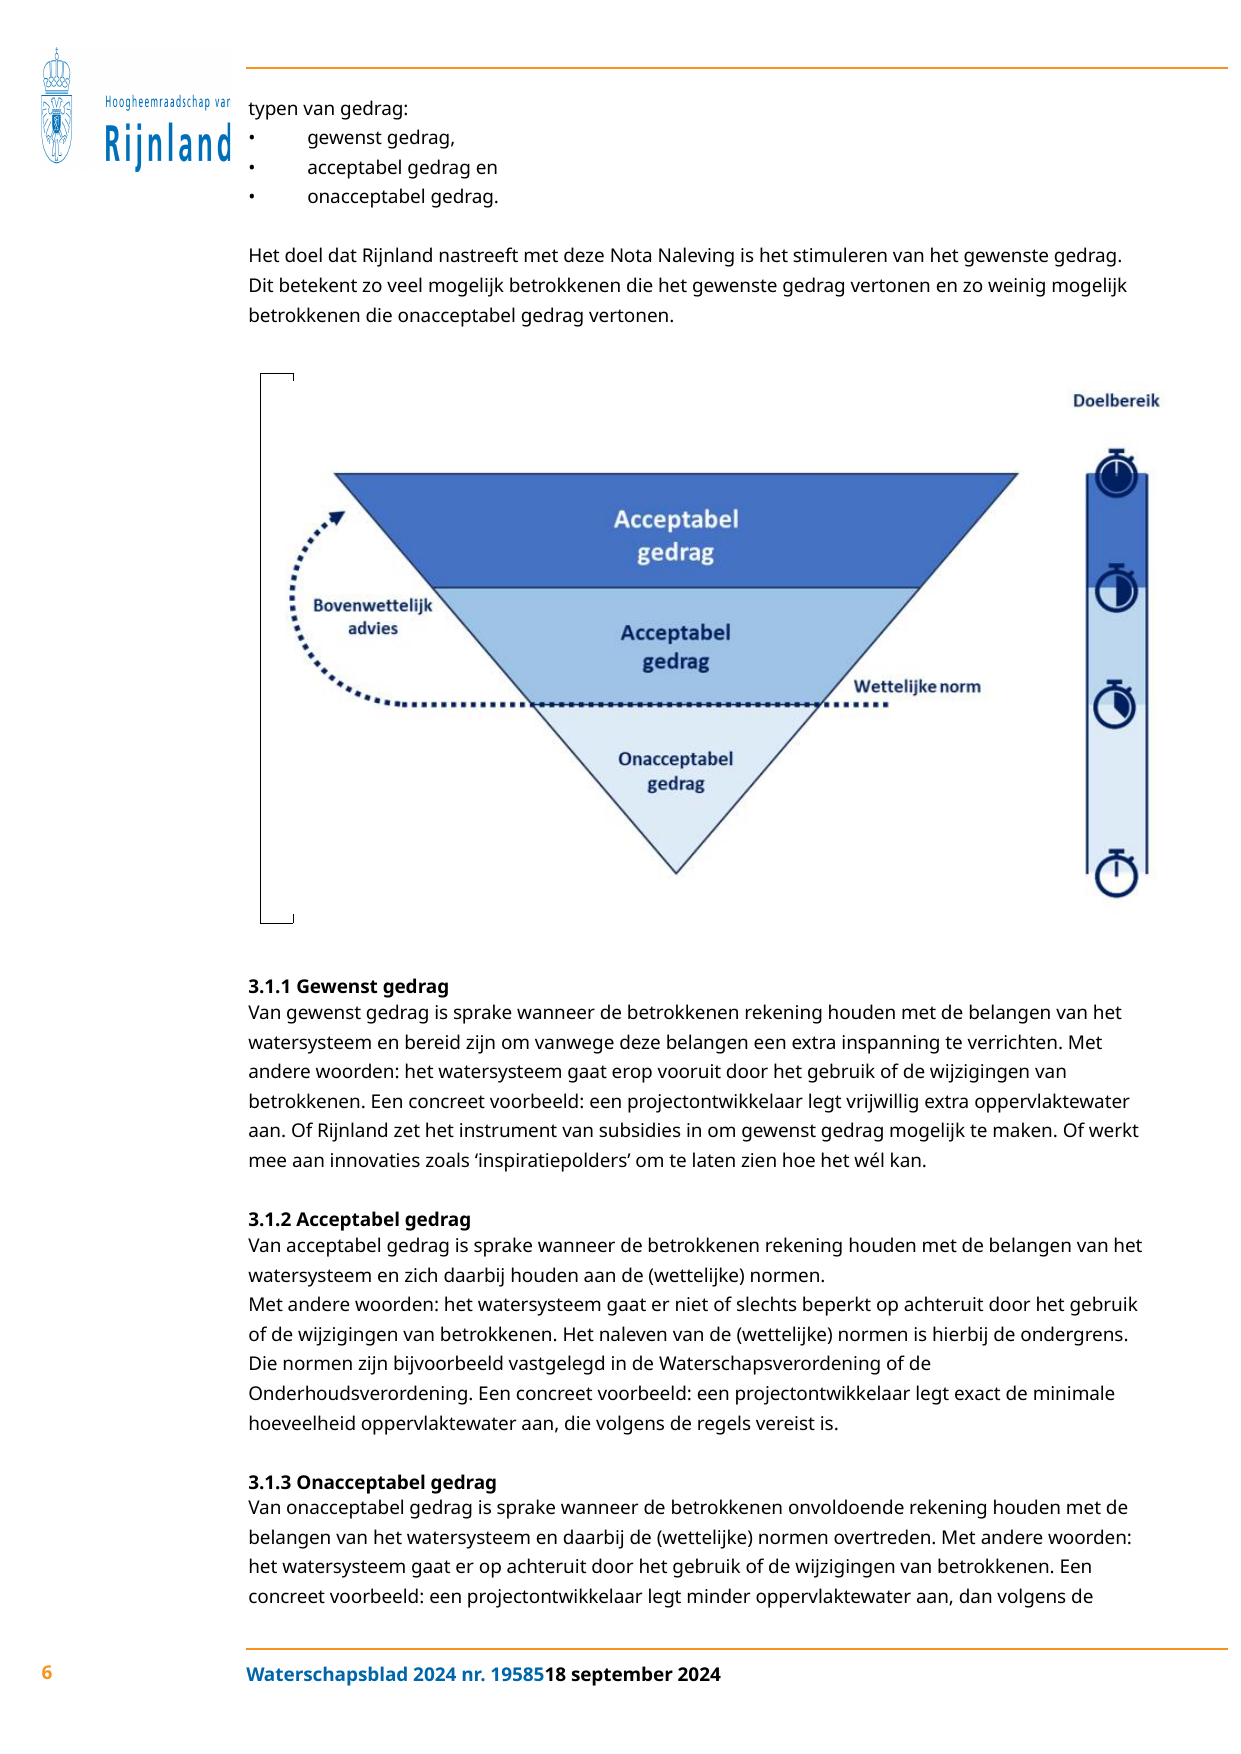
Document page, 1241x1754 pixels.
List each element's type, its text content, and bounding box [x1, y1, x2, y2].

text 3.1.3 Onacceptabel gedrag [248, 1469, 1152, 1494]
text 3.1.1 Gewenst gedrag [248, 974, 1152, 999]
text Van acceptabel gedrag is sprake wanneer de betrokkenen rekening houden met de belangen van het watersysteem en zich daarbij houden aan de (wettelijke) normen. [248, 1232, 1152, 1287]
text Het doel dat Rijnland nastreeft met deze Nota Naleving is het stimuleren van het gewenste gedrag. Dit betekent zo veel mogelijk betrokkenen die het gewenste gedrag vertonen en zo weinig mogelijk betrokkenen die onacceptabel gedrag vertonen. [248, 243, 1152, 328]
text typen van gedrag: [248, 95, 1152, 121]
picture [41, 47, 231, 172]
text Met andere woorden: het watersysteem gaat er niet of slechts beperkt op achteruit door het gebruik of de wijzigingen van betrokkenen. Het naleven van de (wettelijke) normen is hierbij de ondergrens. Die normen zijn bijvoorbeeld vastgelegd in de Waterschapsverordening of de Onderhoudsverordening. Een concreet voorbeeld: een projectontwikkelaar legt exact de minimale hoeveelheid oppervlaktewater aan, die volgens de regels vereist is. [248, 1291, 1152, 1435]
list acceptabel gedrag en [248, 154, 1152, 180]
text Van onacceptabel gedrag is sprake wanneer de betrokkenen onvoldoende rekening houden met de belangen van het watersysteem en daarbij de (wettelijke) normen overtreden. Met andere woorden: het watersysteem gaat er op achteruit door het gebruik of de wijzigingen van betrokkenen. Een concreet voorbeeld: een projectontwikkelaar legt minder oppervlaktewater aan, dan volgens de [248, 1494, 1152, 1609]
list onacceptabel gedrag. [248, 183, 1152, 209]
list gewenst gedrag, [248, 124, 1152, 150]
picture [268, 381, 1173, 914]
text Van gewenst gedrag is sprake wanneer de betrokkenen rekening houden met de belangen van het watersysteem en bereid zijn om vanwege deze belangen een extra inspanning te verrichten. Met andere woorden: het watersysteem gaat erop vooruit door het gebruik of de wijzigingen van betrokkenen. Een concreet voorbeeld: een projectontwikkelaar legt vrijwillig extra oppervlaktewater aan. Of Rijnland zet het instrument van subsidies in om gewenst gedrag mogelijk te maken. Of werkt mee aan innovaties zoals ‘inspiratiepolders’ om te laten zien hoe het wél kan. [248, 999, 1152, 1173]
text 3.1.2 Acceptabel gedrag [248, 1206, 1152, 1232]
